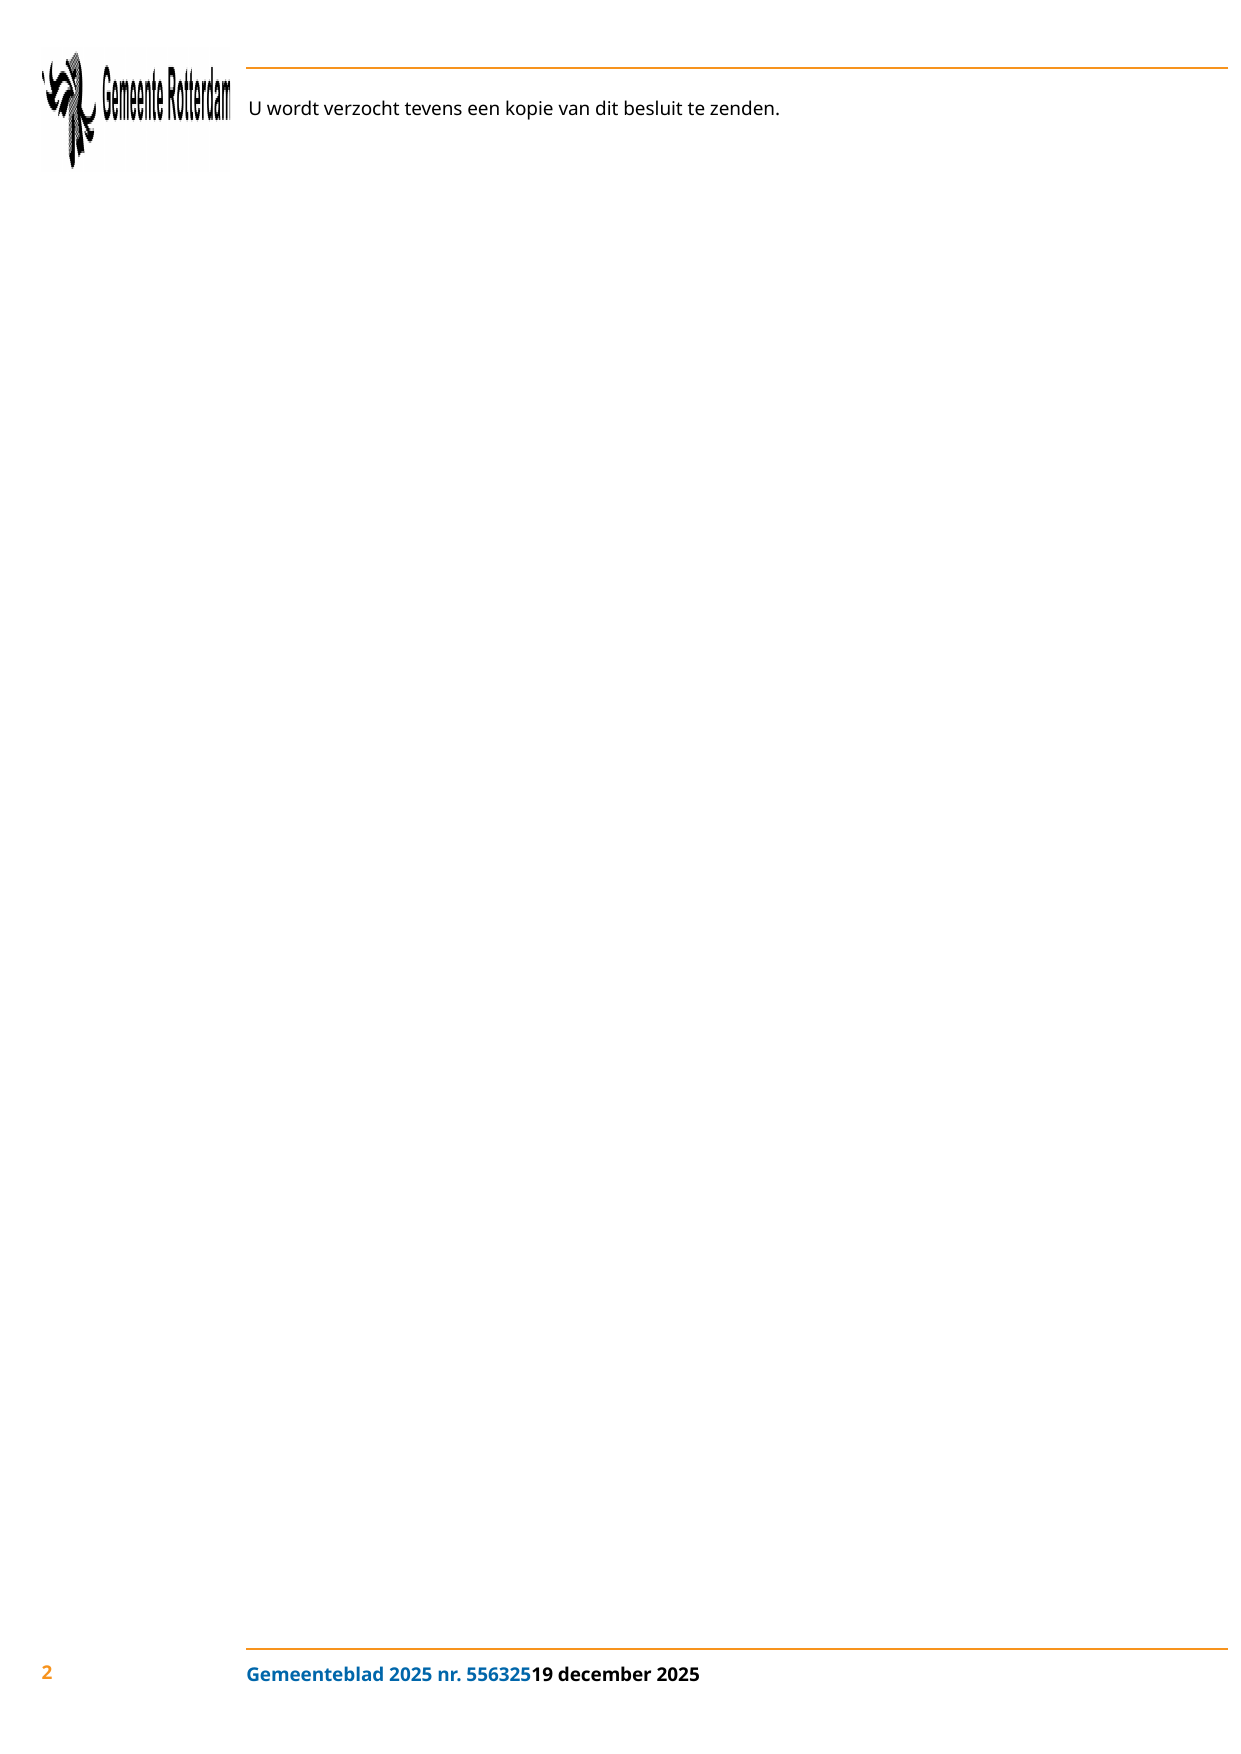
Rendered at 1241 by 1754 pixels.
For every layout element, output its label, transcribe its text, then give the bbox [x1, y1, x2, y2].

text U wordt verzocht tevens een kopie van dit besluit te zenden. [248, 95, 1152, 121]
picture [41, 47, 231, 172]
